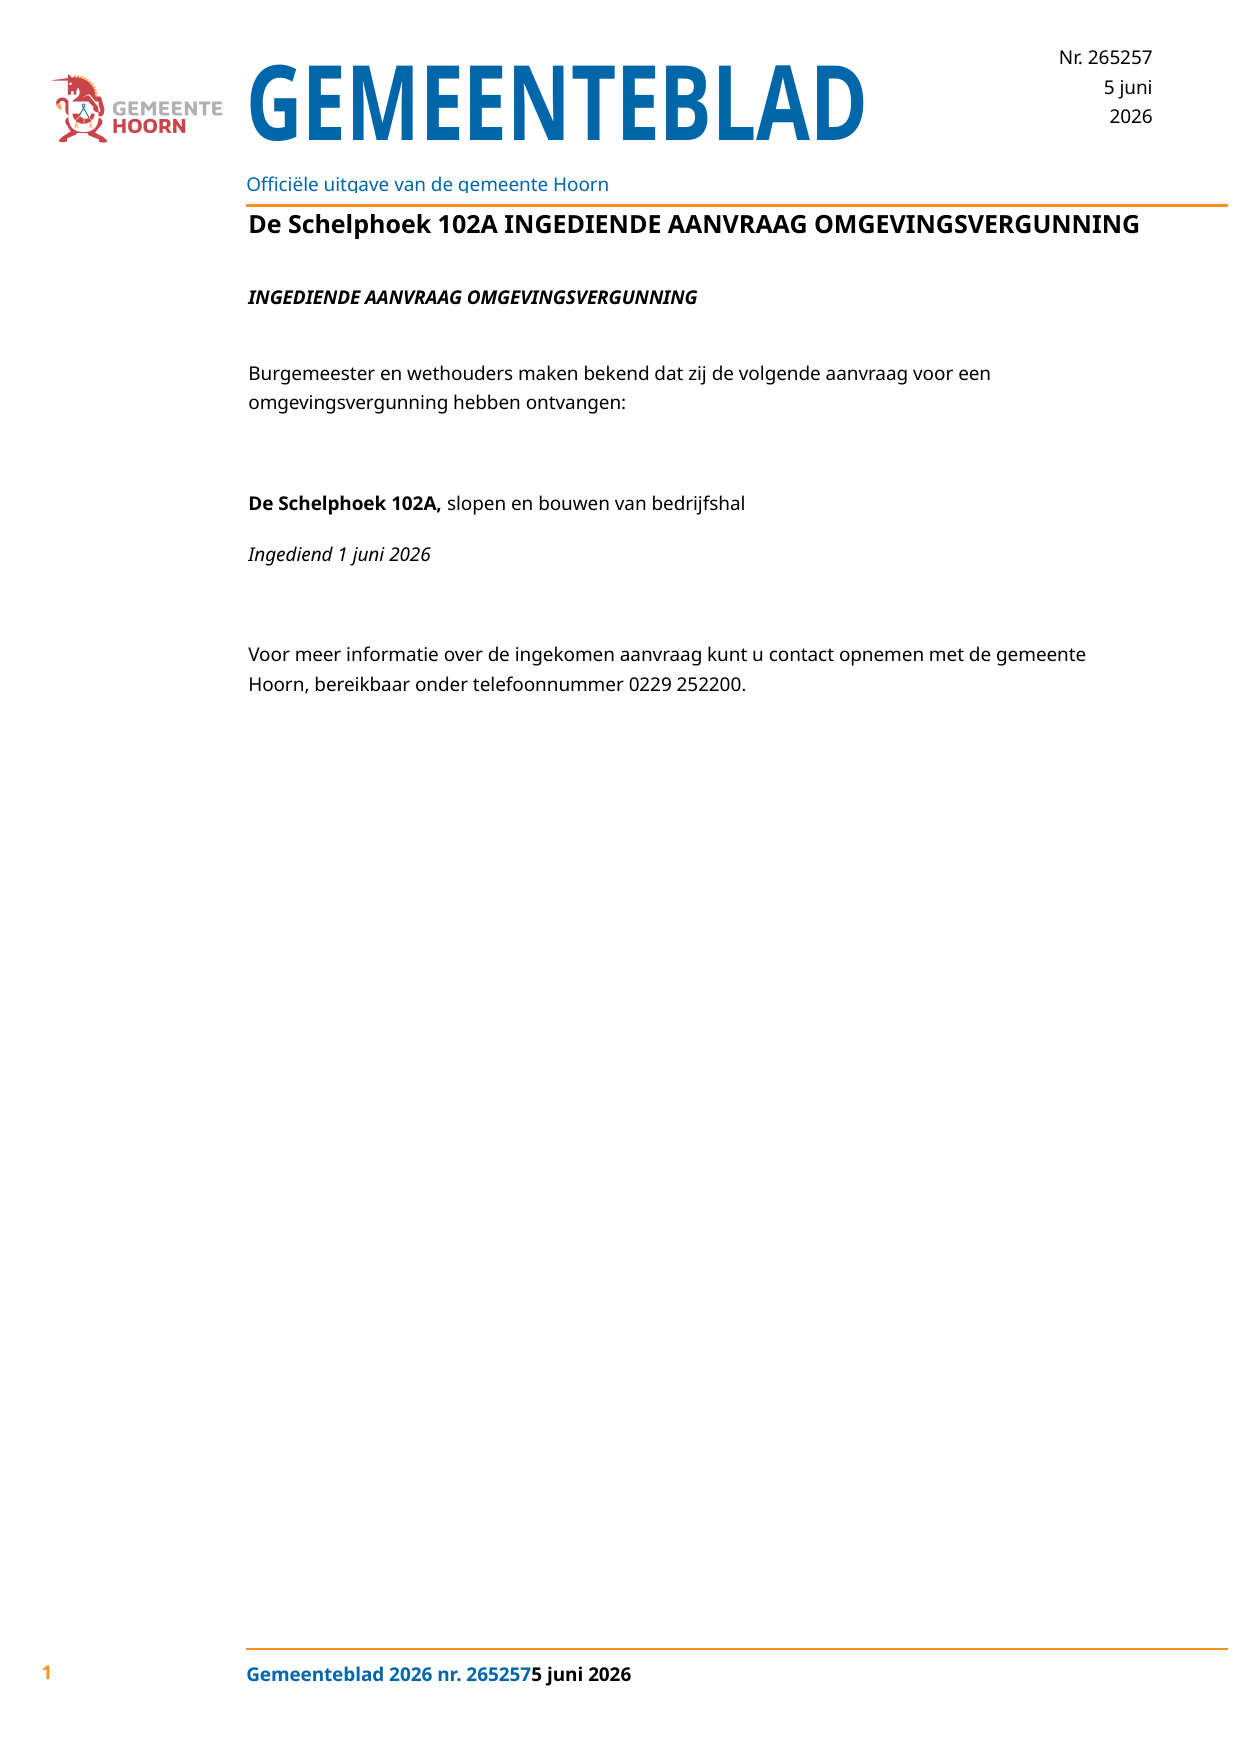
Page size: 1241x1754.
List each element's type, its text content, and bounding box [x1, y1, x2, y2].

text Ingediend 1 juni 2026 [248, 541, 1152, 567]
text Voor meer informatie over de ingekomen aanvraag kunt u contact opnemen met de gemeente Hoorn, bereikbaar onder telefoonnummer 0229 252200. [248, 642, 1152, 697]
text Burgemeester en wethouders maken bekend dat zij de volgende aanvraag voor een omgevingsvergunning hebben ontvangen: [248, 360, 1152, 415]
picture [41, 47, 231, 172]
text INGEDIENDE AANVRAAG OMGEVINGSVERGUNNING [248, 284, 1152, 309]
text De Schelphoek 102A INGEDIENDE AANVRAAG OMGEVINGSVERGUNNING [248, 207, 1152, 241]
text De Schelphoek 102A, slopen en bouwen van bedrijfshal [248, 490, 1152, 516]
